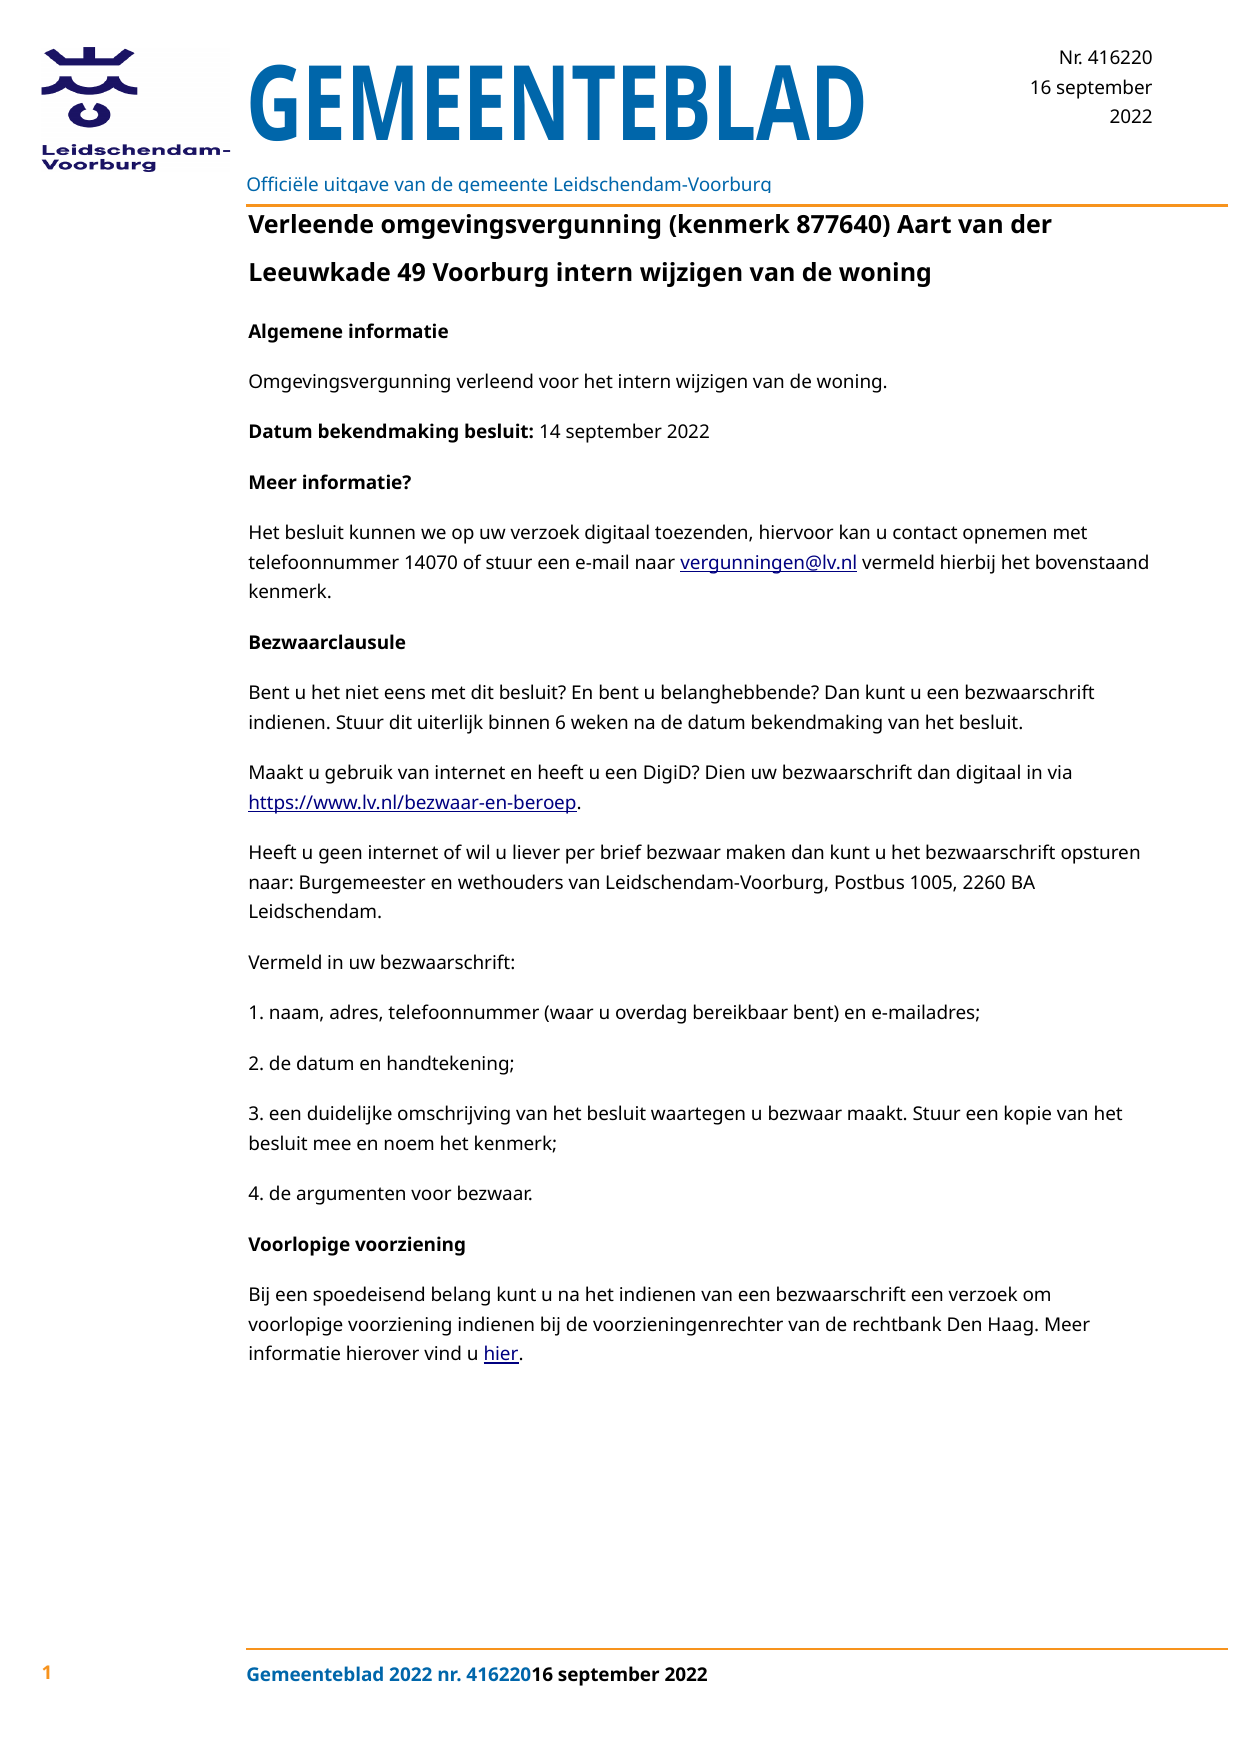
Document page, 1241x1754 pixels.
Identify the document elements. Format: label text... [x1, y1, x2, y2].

text 4. de argumenten voor bezwaar. [248, 1180, 1152, 1206]
text Maakt u gebruik van internet en heeft u een DigiD? Dien uw bezwaarschrift dan digitaal in via https://www.lv.nl/bezwaar-en-beroep. [248, 759, 1152, 815]
text 1. naam, adres, telefoonnummer (waar u overdag bereikbaar bent) en e-mailadres; [248, 999, 1152, 1025]
text Meer informatie? [248, 469, 1152, 495]
text 3. een duidelijke omschrijving van het besluit waartegen u bezwaar maakt. Stuur een kopie van het besluit mee en noem het kenmerk; [248, 1100, 1152, 1156]
text Verleende omgevingsvergunning (kenmerk 877640) Aart van der Leeuwkade 49 Voorburg intern wijzigen van de woning [248, 207, 1152, 288]
picture [41, 47, 231, 172]
text Voorlopige voorziening [248, 1231, 1152, 1257]
text Vermeld in uw bezwaarschrift: [248, 949, 1152, 975]
text Bezwaarclausule [248, 629, 1152, 655]
text Omgevingsvergunning verleend voor het intern wijzigen van de woning. [248, 368, 1152, 394]
text Heeft u geen internet of wil u liever per brief bezwaar maken dan kunt u het bezwaarschrift opsturen naar: Burgemeester en wethouders van Leidschendam-Voorburg, Postbus 1005, 2260 BA Leidschendam. [248, 839, 1152, 924]
text 2. de datum en handtekening; [248, 1050, 1152, 1076]
text Bij een spoedeisend belang kunt u na het indienen van een bezwaarschrift een verzoek om voorlopige voorziening indienen bij de voorzieningenrechter van de rechtbank Den Haag. Meer informatie hierover vind u hier. [248, 1281, 1152, 1366]
text Het besluit kunnen we op uw verzoek digitaal toezenden, hiervoor kan u contact opnemen met telefoonnummer 14070 of stuur een e-mail naar vergunningen@lv.nl vermeld hierbij het bovenstaand kenmerk. [248, 519, 1152, 604]
text Algemene informatie [248, 318, 1152, 344]
text Datum bekendmaking besluit: 14 september 2022 [248, 419, 1152, 444]
text Bent u het niet eens met dit besluit? En bent u belanghebbende? Dan kunt u een bezwaarschrift indienen. Stuur dit uiterlijk binnen 6 weken na de datum bekendmaking van het besluit. [248, 679, 1152, 735]
